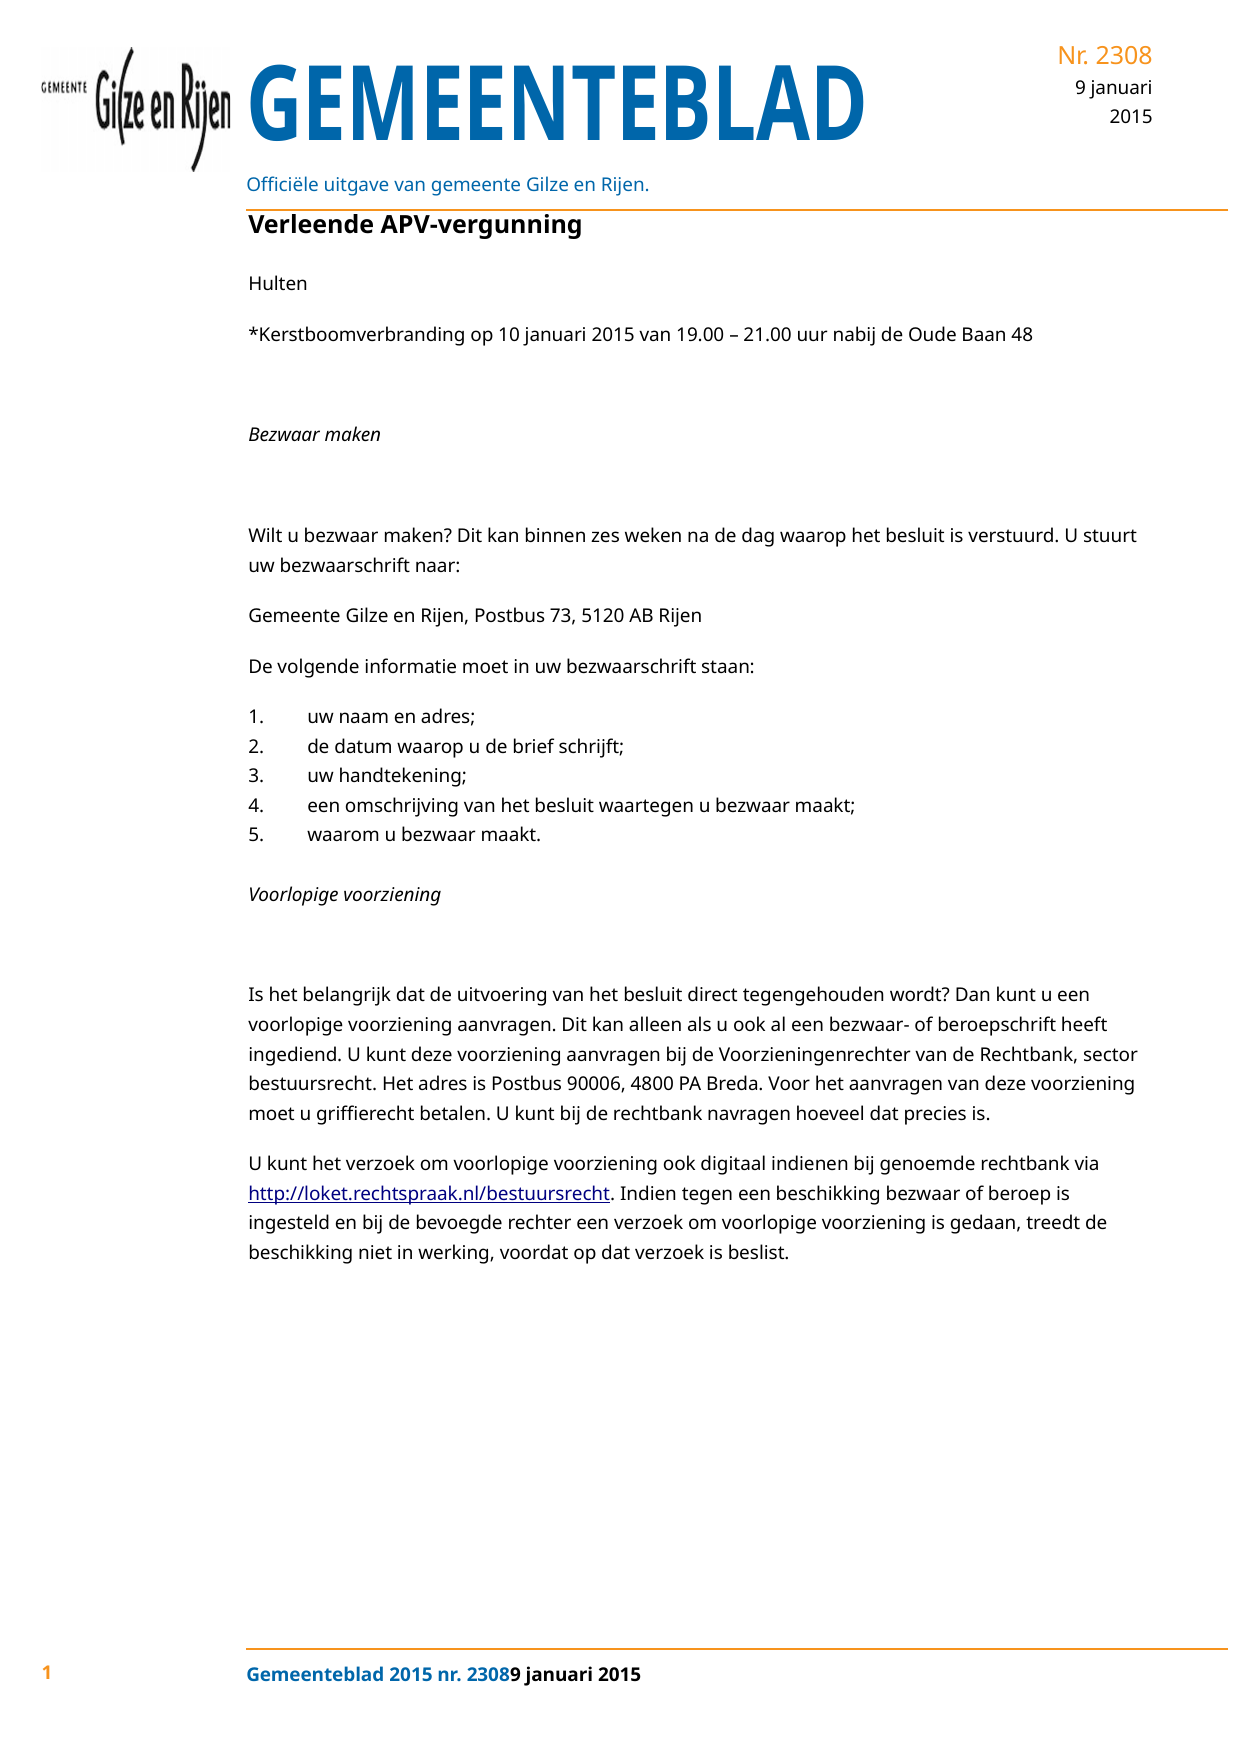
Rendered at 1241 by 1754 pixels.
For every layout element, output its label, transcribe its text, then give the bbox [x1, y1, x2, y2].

text Hulten [248, 270, 1152, 296]
text Wilt u bezwaar maken? Dit kan binnen zes weken na de dag waarop het besluit is verstuurd. U stuurt uw bezwaarschrift naar: [248, 522, 1152, 578]
list een omschrijving van het besluit waartegen u bezwaar maakt; [248, 792, 1152, 818]
list de datum waarop u de brief schrijft; [248, 733, 1152, 758]
text Voorlopige voorziening [248, 881, 1152, 906]
text Is het belangrijk dat de uitvoering van het besluit direct tegengehouden wordt? Dan kunt u een voorlopige voorziening aanvragen. Dit kan alleen als u ook al een bezwaar- of beroepschrift heeft ingediend. U kunt deze voorziening aanvragen bij de Voorzieningenrechter van de Rechtbank, sector bestuursrecht. Het adres is Postbus 90006, 4800 PA Breda. Voor het aanvragen van deze voorziening moet u griffierecht betalen. U kunt bij de rechtbank navragen hoeveel dat precies is. [248, 982, 1152, 1126]
text U kunt het verzoek om voorlopige voorziening ook digitaal indienen bij genoemde rechtbank via http://loket.rechtspraak.nl/bestuursrecht. Indien tegen een beschikking bezwaar of beroep is ingesteld en bij de bevoegde rechter een verzoek om voorlopige voorziening is gedaan, treedt de beschikking niet in werking, voordat op dat verzoek is beslist. [248, 1150, 1152, 1265]
text De volgende informatie moet in uw bezwaarschrift staan: [248, 653, 1152, 678]
picture [41, 47, 231, 172]
list uw handtekening; [248, 762, 1152, 788]
text *Kerstboomverbranding op 10 januari 2015 van 19.00 – 21.00 uur nabij de Oude Baan 48 [248, 321, 1152, 346]
text Gemeente Gilze en Rijen, Postbus 73, 5120 AB Rijen [248, 602, 1152, 628]
list waarom u bezwaar maakt. [248, 822, 1152, 847]
list uw naam en adres; [248, 703, 1152, 729]
text Verleende APV-vergunning [248, 211, 1152, 241]
text Bezwaar maken [248, 422, 1152, 447]
